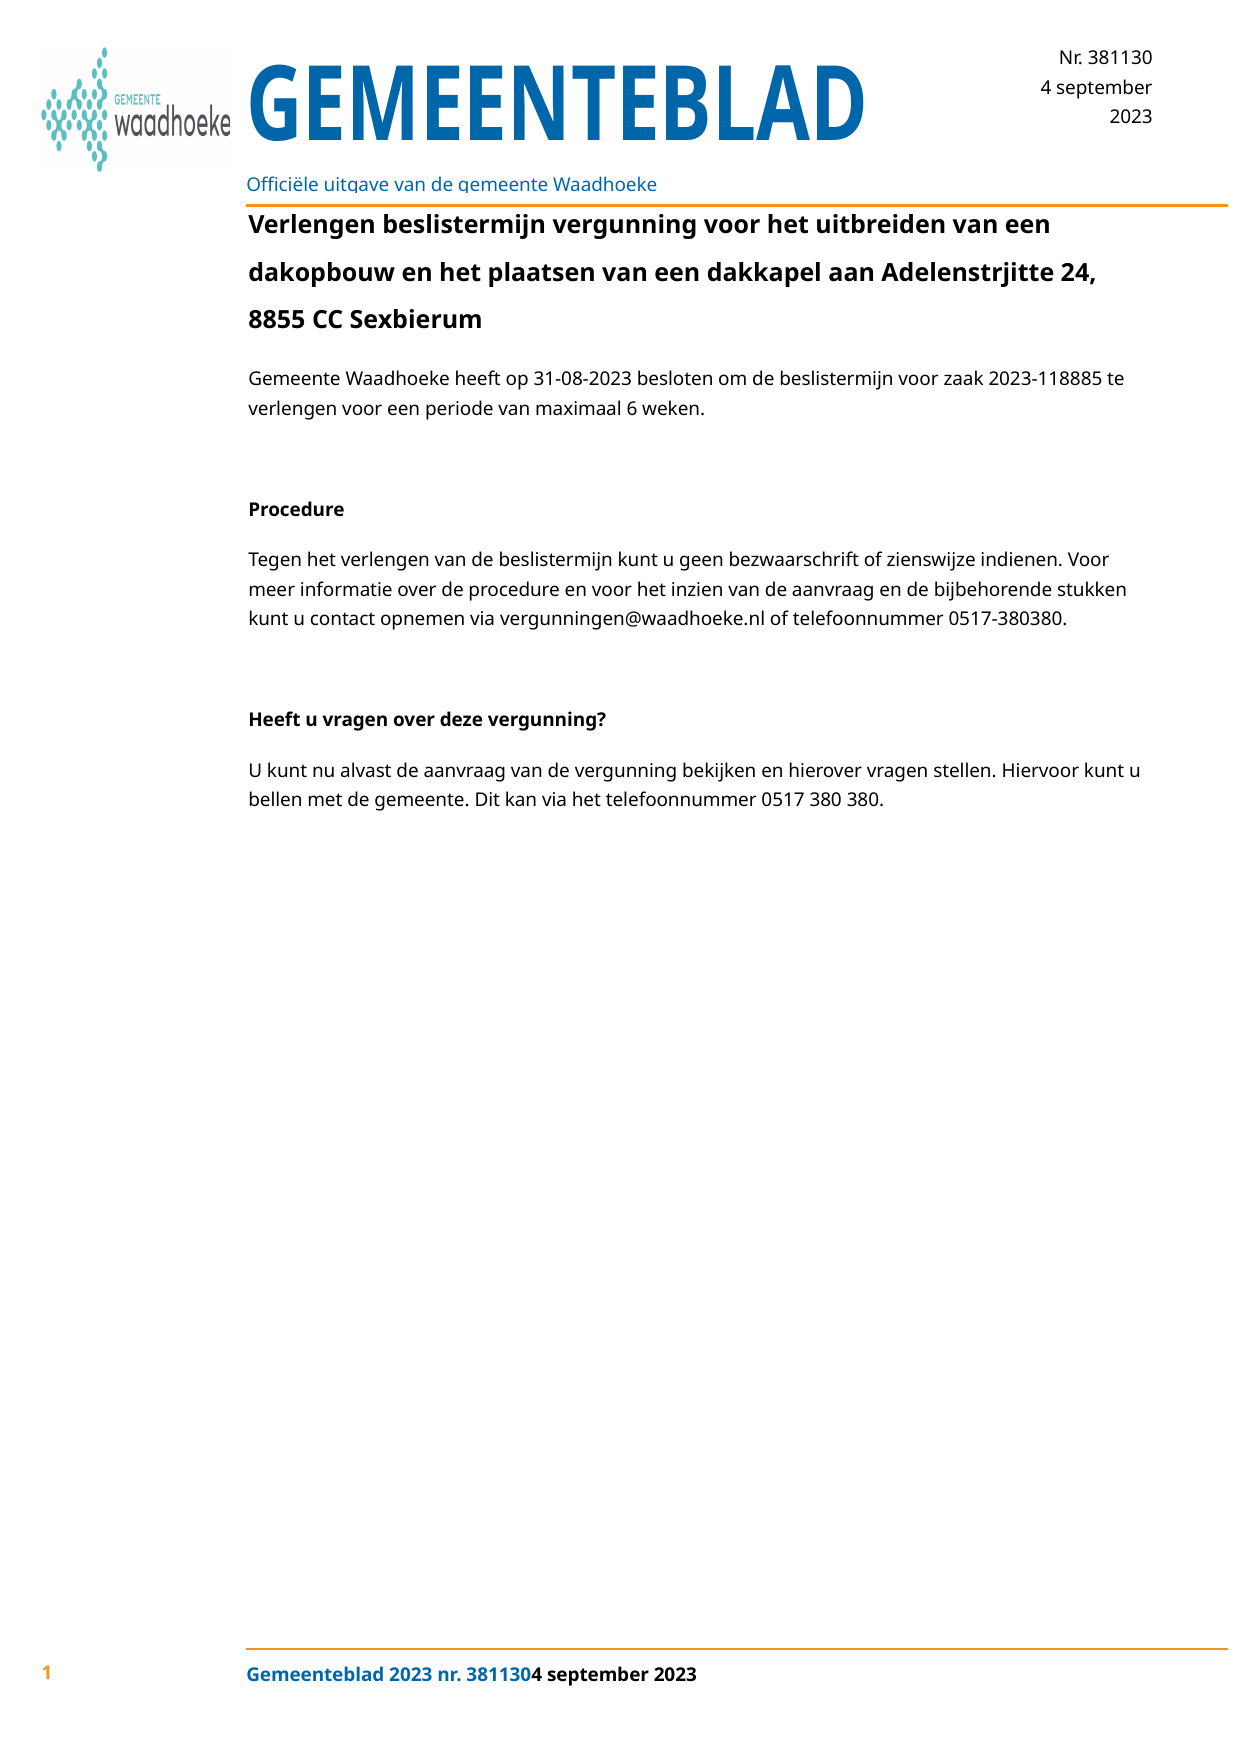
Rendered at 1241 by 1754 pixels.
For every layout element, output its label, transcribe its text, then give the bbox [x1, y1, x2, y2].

text Tegen het verlengen van de beslistermijn kunt u geen bezwaarschrift of zienswijze indienen. Voor meer informatie over de procedure en voor het inzien van de aanvraag en de bijbehorende stukken kunt u contact opnemen via vergunningen@waadhoeke.nl of telefoonnummer 0517-380380. [248, 546, 1152, 631]
text U kunt nu alvast de aanvraag van de vergunning bekijken en hierover vragen stellen. Hiervoor kunt u bellen met de gemeente. Dit kan via het telefoonnummer 0517 380 380. [248, 757, 1152, 812]
text Verlengen beslistermijn vergunning voor het uitbreiden van een dakopbouw en het plaatsen van een dakkapel aan Adelenstrjitte 24, 8855 CC Sexbierum [248, 207, 1152, 336]
text Gemeente Waadhoeke heeft op 31-08-2023 besloten om de beslistermijn voor zaak 2023-118885 te verlengen voor een periode van maximaal 6 weken. [248, 366, 1152, 421]
picture [41, 47, 231, 172]
text Heeft u vragen over deze vergunning? [248, 706, 1152, 732]
text Procedure [248, 496, 1152, 522]
